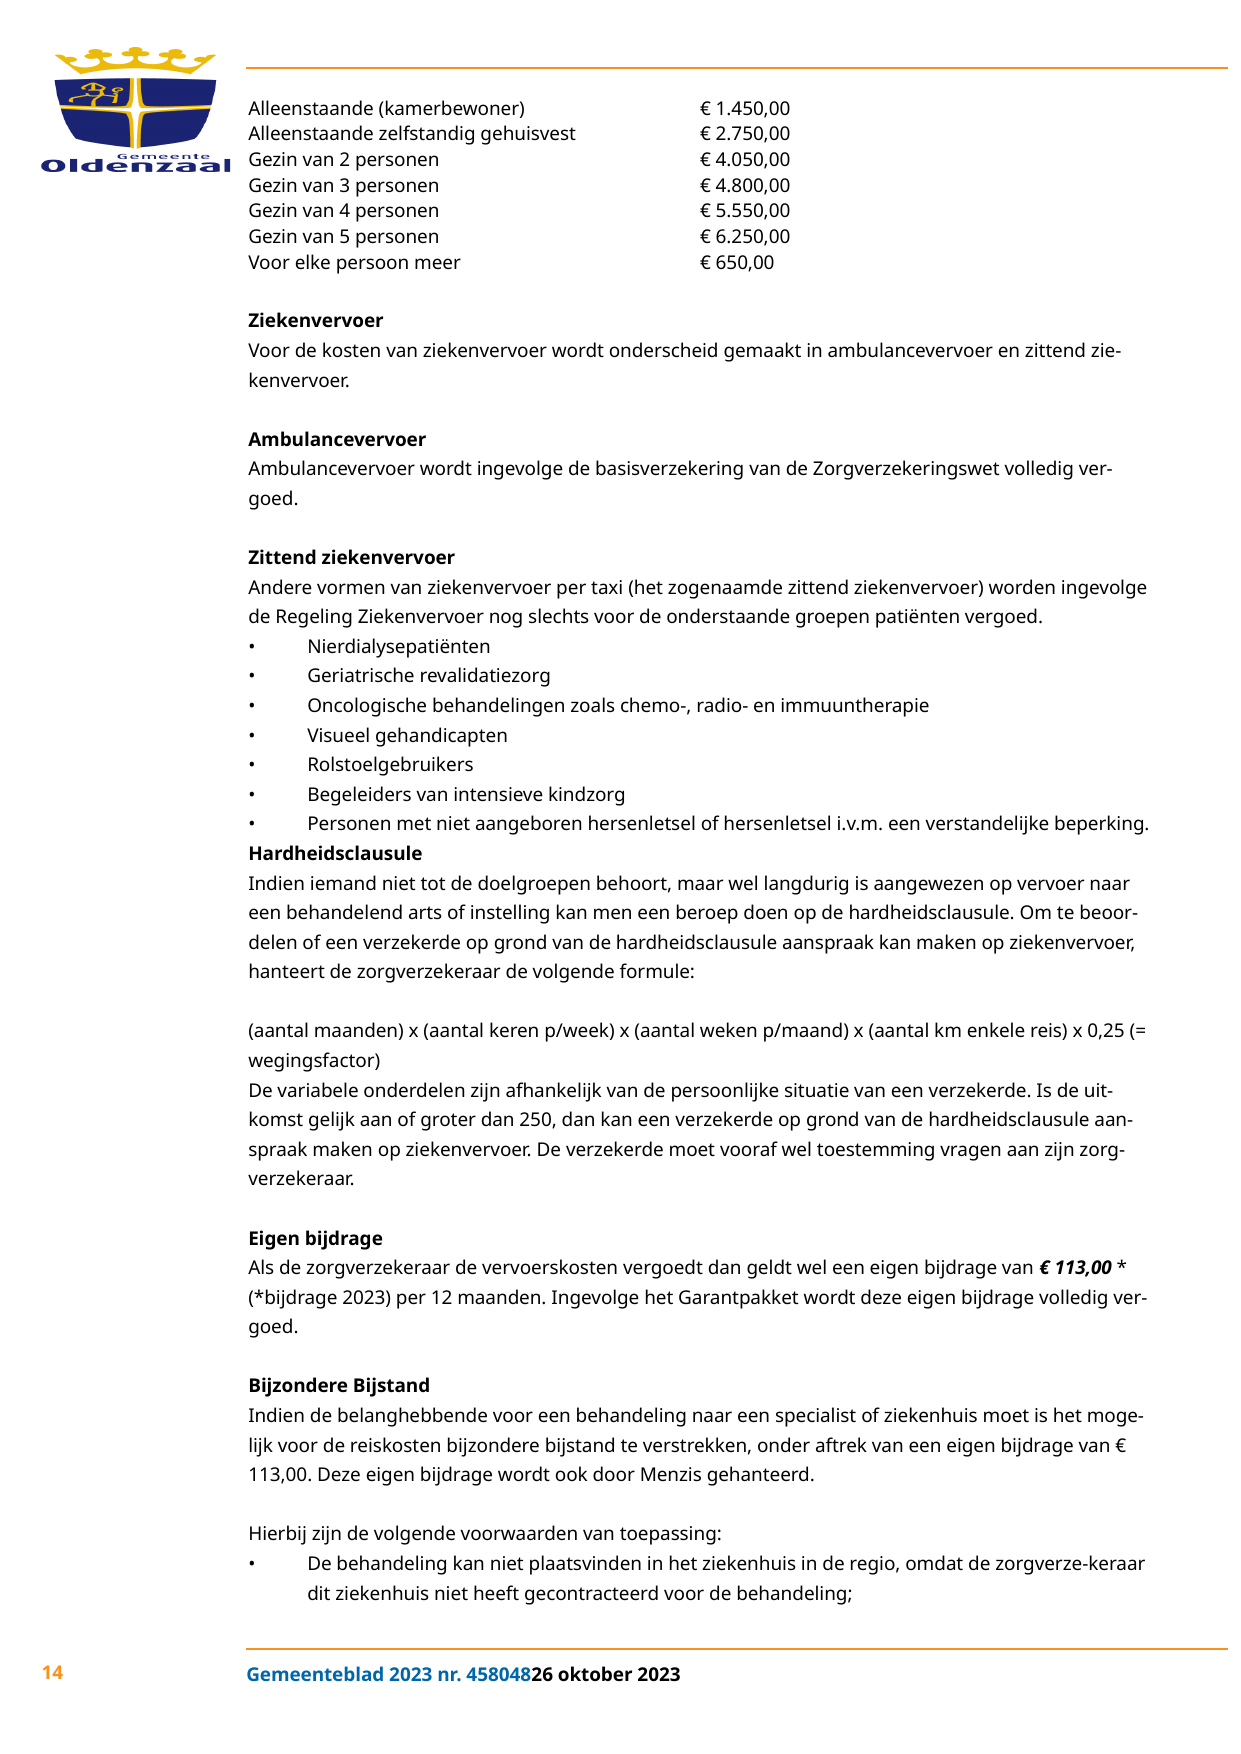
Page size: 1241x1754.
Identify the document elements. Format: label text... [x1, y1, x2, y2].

table_cell € 6.250,00 [700, 224, 1152, 249]
list Geriatrische revalidatiezorg [248, 663, 1152, 688]
text Hierbij zijn de volgende voorwaarden van toepassing: [248, 1521, 1152, 1546]
table_header Alleenstaande (kamerbewoner) [248, 95, 700, 121]
list Nierdialysepatiënten [248, 633, 1152, 659]
list Oncologische behandelingen zoals chemo-, radio- en immuuntherapie [248, 692, 1152, 718]
text Als de zorgverzekeraar de vervoerskosten vergoedt dan geldt wel een eigen bijdrage van € 113,00 * (*bijdrage 2023) per 12 maanden. Ingevolge het Garantpakket wordt deze eigen bijdrage volledig ver-goed. [248, 1254, 1152, 1339]
table_cell € 5.550,00 [700, 198, 1152, 223]
text Zittend ziekenvervoer [248, 544, 1152, 570]
text Hardheidsclausule [248, 840, 1152, 866]
text Voor de kosten van ziekenvervoer wordt onderscheid gemaakt in ambulancevervoer en zittend zie-kenvervoer. [248, 337, 1152, 393]
table_cell € 4.050,00 [700, 146, 1152, 172]
table_cell Voor elke persoon meer [248, 249, 700, 275]
text (aantal maanden) x (aantal keren p/week) x (aantal weken p/maand) x (aantal km enkele reis) x 0,25 (= wegingsfactor) [248, 1018, 1152, 1073]
table_cell € 650,00 [700, 249, 1152, 275]
text Eigen bijdrage [248, 1225, 1152, 1251]
table_cell € 2.750,00 [700, 121, 1152, 146]
table_cell Gezin van 4 personen [248, 198, 700, 223]
text Ziekenvervoer [248, 308, 1152, 333]
text Andere vormen van ziekenvervoer per taxi (het zogenaamde zittend ziekenvervoer) worden ingevolge de Regeling Ziekenvervoer nog slechts voor de onderstaande groepen patiënten vergoed. [248, 574, 1152, 629]
text Ambulancevervoer wordt ingevolge de basisverzekering van de Zorgverzekeringswet volledig ver-goed. [248, 456, 1152, 511]
table_header € 1.450,00 [700, 95, 1152, 121]
text Ambulancevervoer [248, 426, 1152, 452]
list De behandeling kan niet plaatsvinden in het ziekenhuis in de regio, omdat de zorgverze-keraar dit ziekenhuis niet heeft gecontracteerd voor de behandeling; [248, 1550, 1152, 1606]
list Visueel gehandicapten [248, 722, 1152, 748]
table_cell Alleenstaande zelfstandig gehuisvest [248, 121, 700, 146]
table_cell Gezin van 2 personen [248, 146, 700, 172]
list Personen met niet aangeboren hersenletsel of hersenletsel i.v.m. een verstandelijke beperking. [248, 811, 1152, 836]
list Rolstoelgebruikers [248, 751, 1152, 777]
text Indien de belanghebbende voor een behandeling naar een specialist of ziekenhuis moet is het moge-lijk voor de reiskosten bijzondere bijstand te verstrekken, onder aftrek van een eigen bijdrage van € 113,00. Deze eigen bijdrage wordt ook door Menzis gehanteerd. [248, 1402, 1152, 1487]
table_cell Gezin van 5 personen [248, 224, 700, 249]
table_cell Gezin van 3 personen [248, 172, 700, 198]
table_cell € 4.800,00 [700, 172, 1152, 198]
text De variabele onderdelen zijn afhankelijk van de persoonlijke situatie van een verzekerde. Is de uit-komst gelijk aan of groter dan 250, dan kan een verzekerde op grond van de hardheidsclausule aan-spraak maken op ziekenvervoer. De verzekerde moet vooraf wel toestemming vragen aan zijn zorg-verzekeraar. [248, 1077, 1152, 1191]
list Begeleiders van intensieve kindzorg [248, 781, 1152, 807]
text Bijzondere Bijstand [248, 1373, 1152, 1398]
picture [41, 47, 231, 172]
text Indien iemand niet tot de doelgroepen behoort, maar wel langdurig is aangewezen op vervoer naar een behandelend arts of instelling kan men een beroep doen op de hardheidsclausule. Om te beoor-delen of een verzekerde op grond van de hardheidsclausule aanspraak kan maken op ziekenvervoer, hanteert de zorgverzekeraar de volgende formule: [248, 870, 1152, 984]
